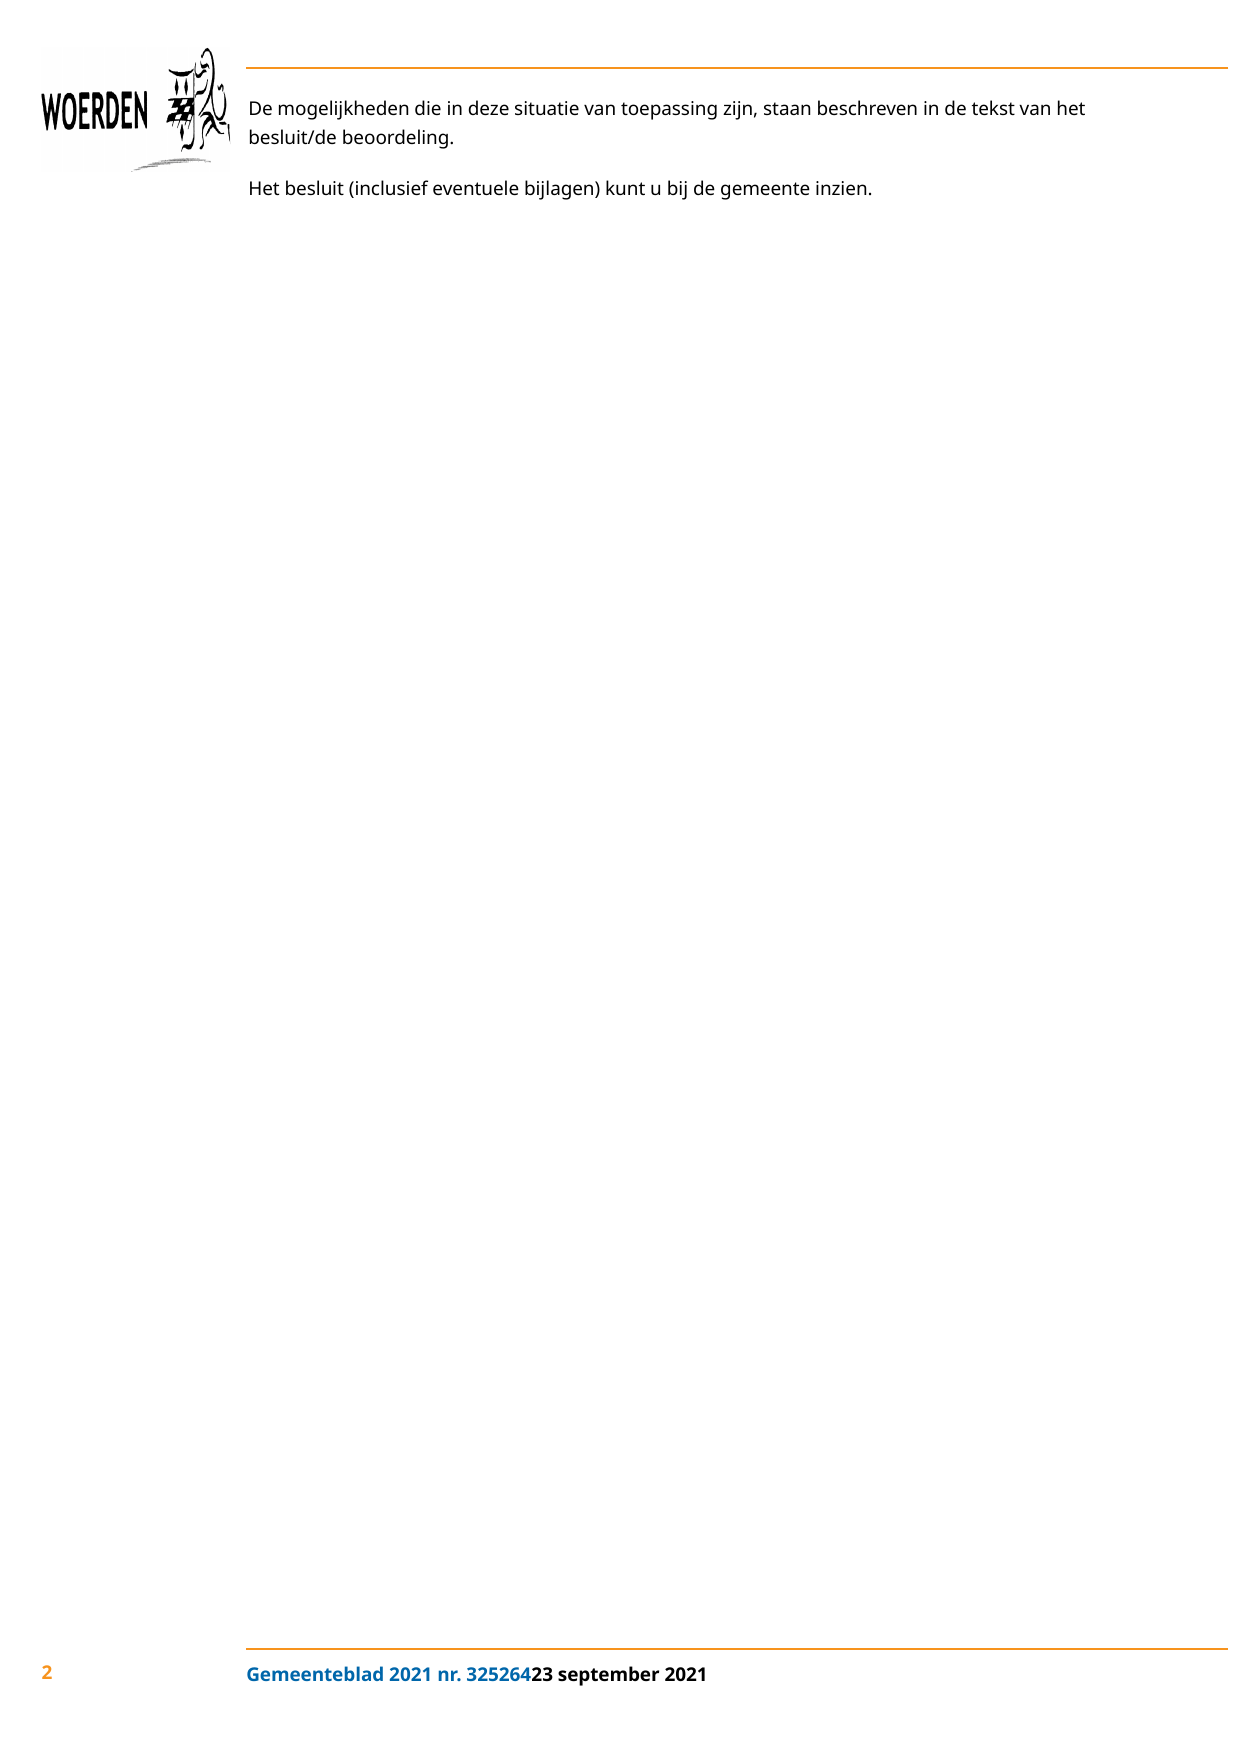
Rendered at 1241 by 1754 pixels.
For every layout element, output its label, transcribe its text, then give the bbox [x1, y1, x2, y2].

text Het besluit (inclusief eventuele bijlagen) kunt u bij de gemeente inzien. [248, 175, 1152, 201]
picture [41, 47, 231, 172]
text De mogelijkheden die in deze situatie van toepassing zijn, staan beschreven in de tekst van het besluit/de beoordeling. [248, 95, 1152, 150]
